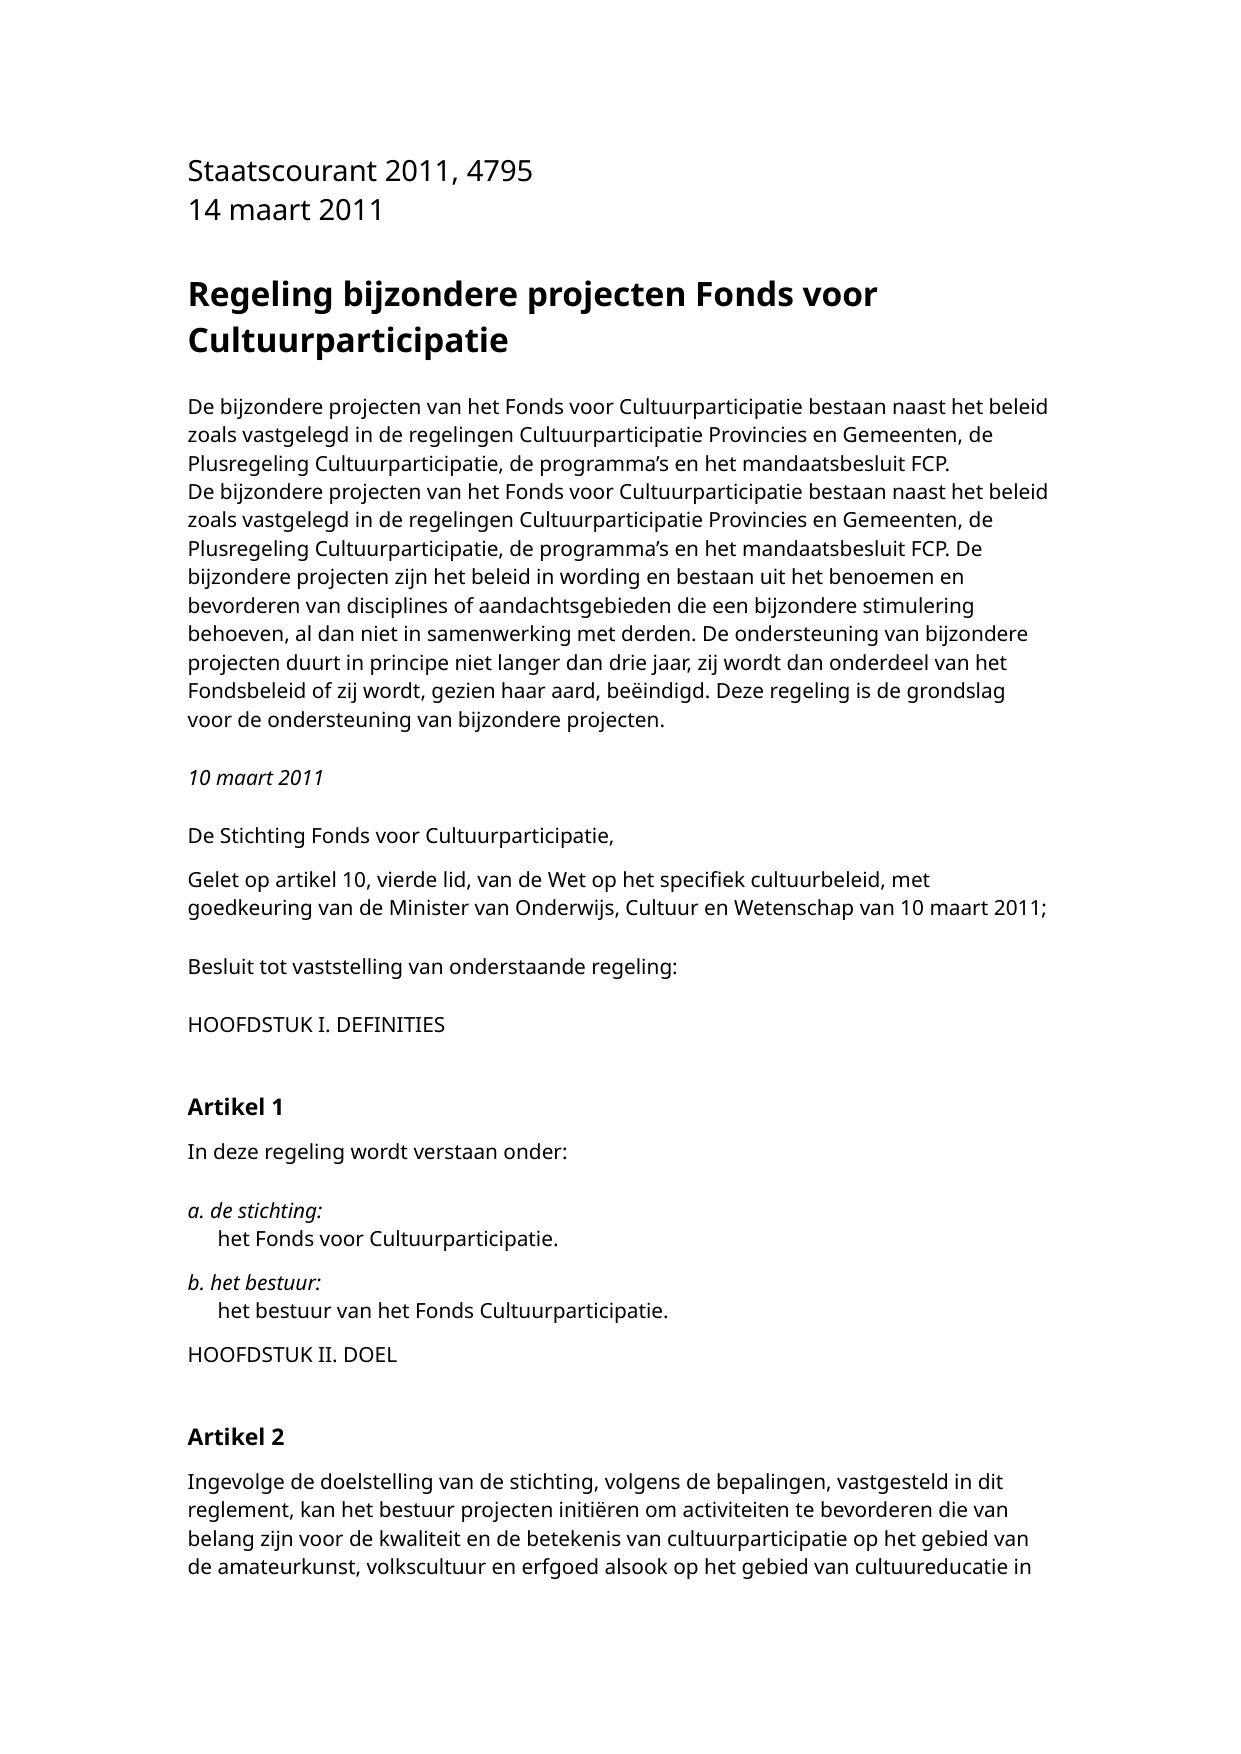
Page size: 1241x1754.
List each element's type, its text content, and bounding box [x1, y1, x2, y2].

text a. de stichting: [187, 1196, 1053, 1224]
text Besluit tot vaststelling van onderstaande regeling: [187, 952, 1053, 980]
text De Stichting Fonds voor Cultuurparticipatie, [187, 822, 1053, 850]
text Ingevolge de doelstelling van de stichting, volgens de bepalingen, vastgesteld in dit reglement, kan het bestuur projecten initiëren om activiteiten te bevorderen die van belang zijn voor de kwaliteit en de betekenis van cultuurparticipatie op het gebied van de amateurkunst, volkscultuur en erfgoed alsook op het gebied van cultuureducatie in [187, 1467, 1053, 1581]
text het Fonds voor Cultuurparticipatie. [217, 1224, 1053, 1253]
subtitle Regeling bijzondere projecten Fonds voor Cultuurparticipatie [187, 271, 1053, 362]
subtitle HOOFDSTUK II. DOEL [187, 1340, 1053, 1368]
subtitle HOOFDSTUK I. DEFINITIES [187, 1010, 1053, 1039]
text De bijzondere projecten van het Fonds voor Cultuurparticipatie bestaan naast het beleid zoals vastgelegd in de regelingen Cultuurparticipatie Provincies en Gemeenten, de Plusregeling Cultuurparticipatie, de programma’s en het mandaatsbesluit FCP. [187, 392, 1053, 477]
text Gelet op artikel 10, vierde lid, van de Wet op het specifiek cultuurbeleid, met goedkeuring van de Minister van Onderwijs, Cultuur en Wetenschap van 10 maart 2011; [187, 865, 1053, 922]
text De bijzondere projecten van het Fonds voor Cultuurparticipatie bestaan naast het beleid zoals vastgelegd in de regelingen Cultuurparticipatie Provincies en Gemeenten, de Plusregeling Cultuurparticipatie, de programma’s en het mandaatsbesluit FCP. De bijzondere projecten zijn het beleid in wording en bestaan uit het benoemen en bevorderen van disciplines of aandachtsgebieden die een bijzondere stimulering behoeven, al dan niet in samenwerking met derden. De ondersteuning van bijzondere projecten duurt in principe niet langer dan drie jaar, zij wordt dan onderdeel van het Fondsbeleid of zij wordt, gezien haar aard, beëindigd. Deze regeling is de grondslag voor de ondersteuning van bijzondere projecten. [187, 477, 1053, 733]
text 10 maart 2011 [187, 763, 1053, 792]
subtitle Artikel 2 [187, 1421, 1053, 1452]
text 14 maart 2011 [187, 190, 1053, 229]
text In deze regeling wordt verstaan onder: [187, 1137, 1053, 1166]
text b. het bestuur: [187, 1268, 1053, 1296]
subtitle Artikel 1 [187, 1091, 1053, 1122]
text Staatscourant 2011, 4795 [187, 150, 1053, 190]
text het bestuur van het Fonds Cultuurparticipatie. [217, 1296, 1053, 1325]
